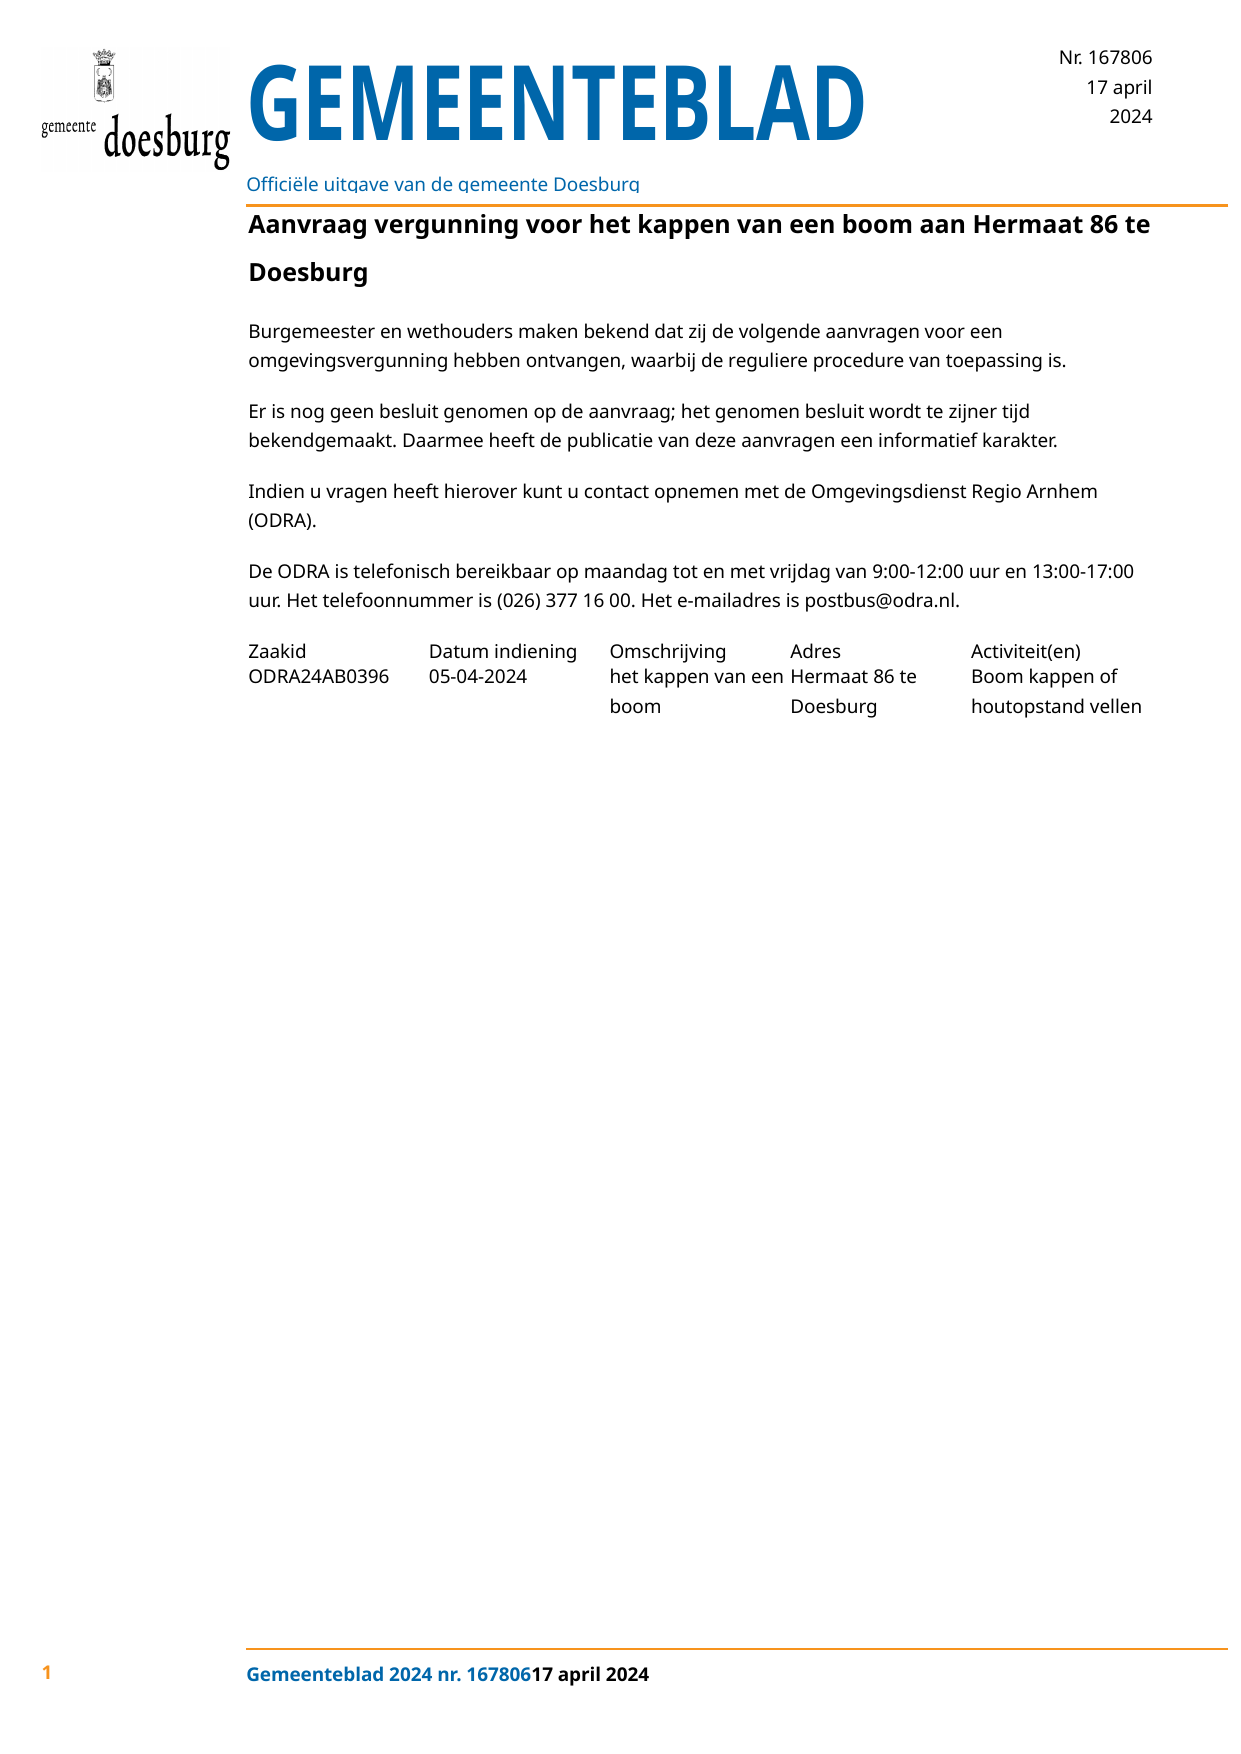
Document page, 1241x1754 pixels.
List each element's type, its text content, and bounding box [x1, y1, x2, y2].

picture [41, 47, 231, 172]
table_header Adres [790, 638, 971, 664]
table_cell ODRA24AB0396 [248, 664, 429, 719]
text Indien u vragen heeft hierover kunt u contact opnemen met de Omgevingsdienst Regio Arnhem (ODRA). [248, 478, 1152, 533]
text Aanvraag vergunning voor het kappen van een boom aan Hermaat 86 te Doesburg [248, 207, 1152, 288]
table_header Activiteit(en) [971, 638, 1152, 664]
table_cell het kappen van een boom [609, 664, 790, 719]
table_cell Hermaat 86 te Doesburg [790, 664, 971, 719]
text Er is nog geen besluit genomen op de aanvraag; het genomen besluit wordt te zijner tijd bekendgemaakt. Daarmee heeft de publicatie van deze aanvragen een informatief karakter. [248, 398, 1152, 453]
text De ODRA is telefonisch bereikbaar op maandag tot en met vrijdag van 9:00-12:00 uur en 13:00-17:00 uur. Het telefoonnummer is (026) 377 16 00. Het e-mailadres is postbus@odra.nl. [248, 558, 1152, 613]
table_cell Boom kappen of houtopstand vellen [971, 664, 1152, 719]
text Burgemeester en wethouders maken bekend dat zij de volgende aanvragen voor een omgevingsvergunning hebben ontvangen, waarbij de reguliere procedure van toepassing is. [248, 318, 1152, 373]
table_header Omschrijving [609, 638, 790, 664]
table_header Datum indiening [429, 638, 609, 664]
table_header Zaakid [248, 638, 429, 664]
table_cell 05-04-2024 [429, 664, 609, 719]
